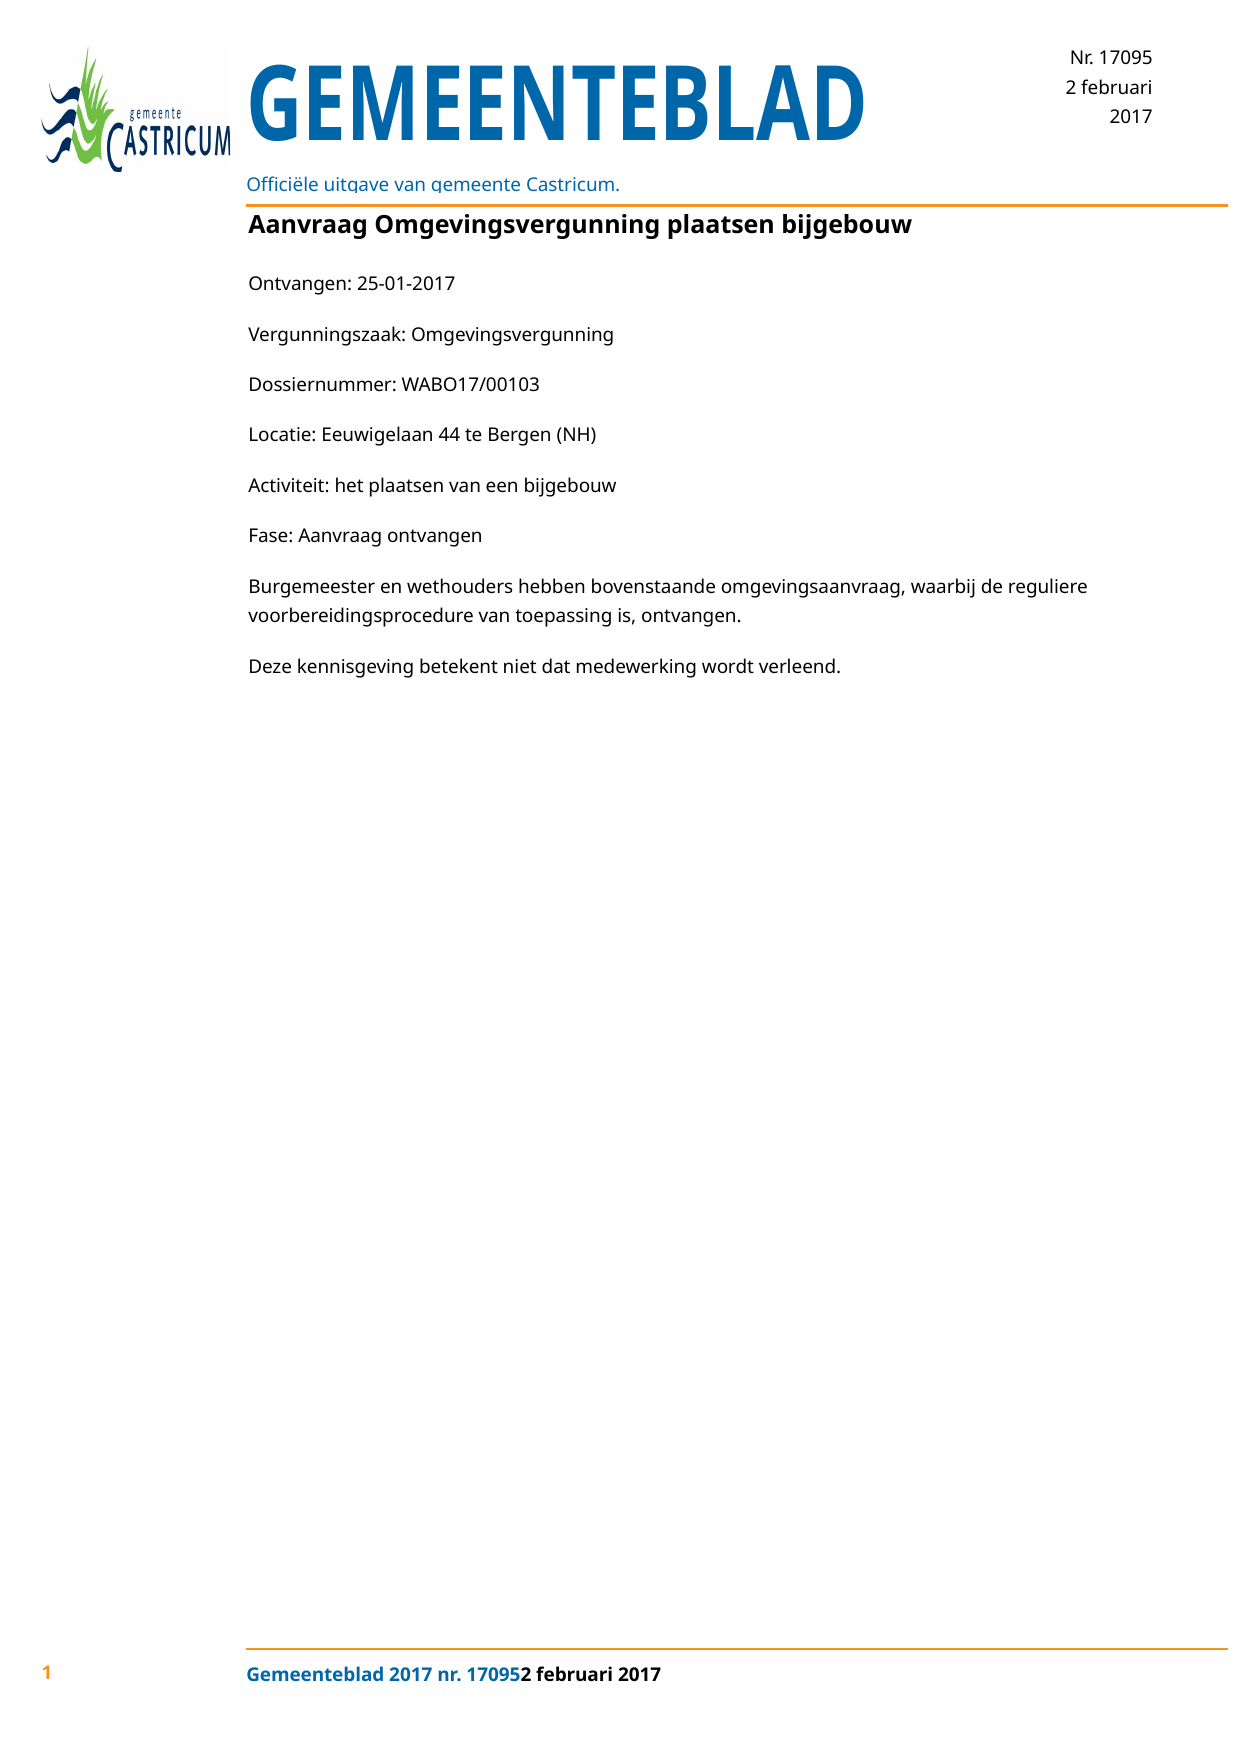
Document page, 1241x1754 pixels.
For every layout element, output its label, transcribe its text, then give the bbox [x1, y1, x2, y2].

text Aanvraag Omgevingsvergunning plaatsen bijgebouw [248, 207, 1152, 241]
text Locatie: Eeuwigelaan 44 te Bergen (NH) [248, 422, 1152, 447]
text Vergunningszaak: Omgevingsvergunning [248, 321, 1152, 346]
text Burgemeester en wethouders hebben bovenstaande omgevingsaanvraag, waarbij de reguliere voorbereidingsprocedure van toepassing is, ontvangen. [248, 573, 1152, 628]
picture [41, 47, 231, 172]
text Deze kennisgeving betekent niet dat medewerking wordt verleend. [248, 653, 1152, 678]
text Activiteit: het plaatsen van een bijgebouw [248, 472, 1152, 498]
text Ontvangen: 25-01-2017 [248, 270, 1152, 296]
text Dossiernummer: WABO17/00103 [248, 371, 1152, 397]
text Fase: Aanvraag ontvangen [248, 522, 1152, 548]
